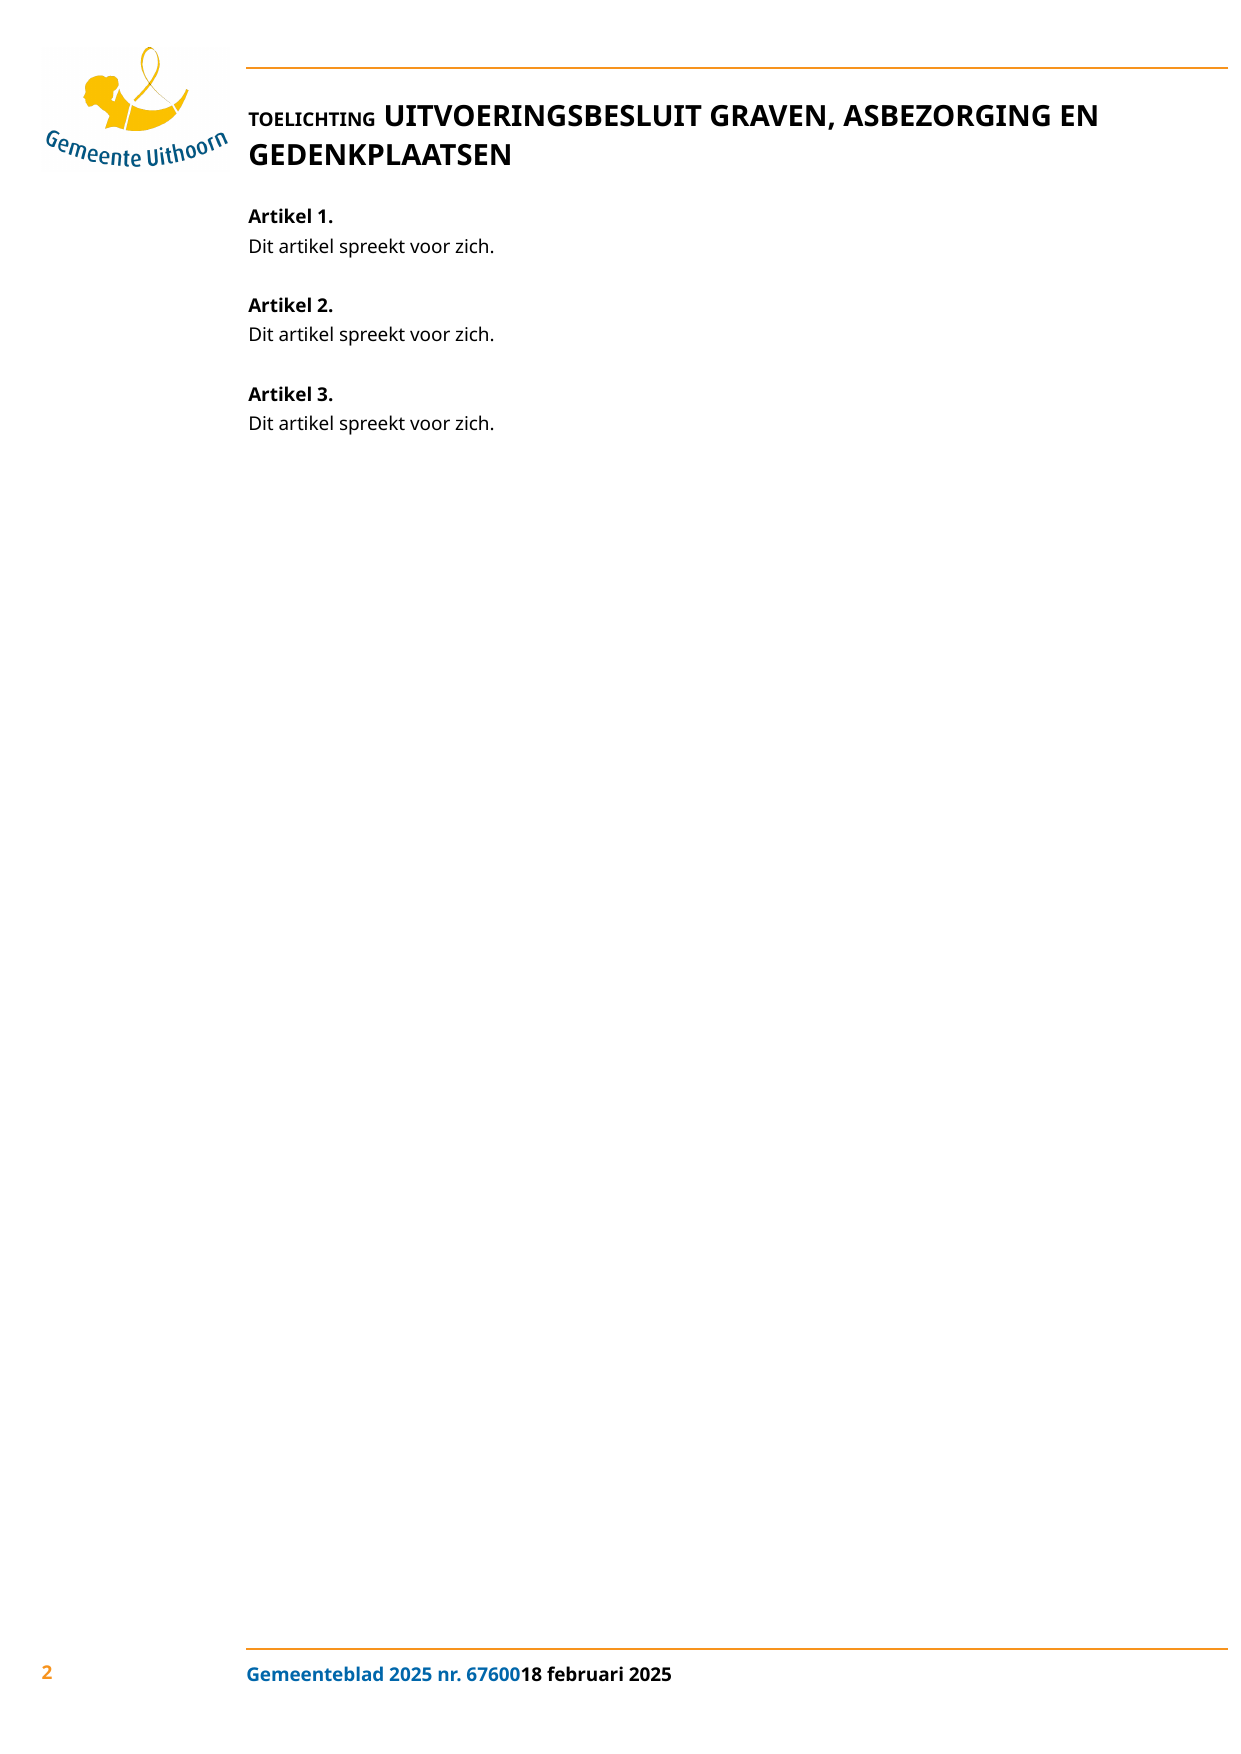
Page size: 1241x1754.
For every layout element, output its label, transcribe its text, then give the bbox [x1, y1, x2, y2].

text Dit artikel spreekt voor zich. [248, 410, 1152, 436]
text TOELICHTING UITVOERINGSBESLUIT GRAVEN, ASBEZORGING EN GEDENKPLAATSEN [248, 95, 1152, 174]
text Artikel 2. [248, 292, 1152, 318]
text Dit artikel spreekt voor zich. [248, 322, 1152, 347]
text Artikel 3. [248, 381, 1152, 407]
picture [41, 47, 231, 172]
text Dit artikel spreekt voor zich. [248, 233, 1152, 259]
text Artikel 1. [248, 203, 1152, 229]
